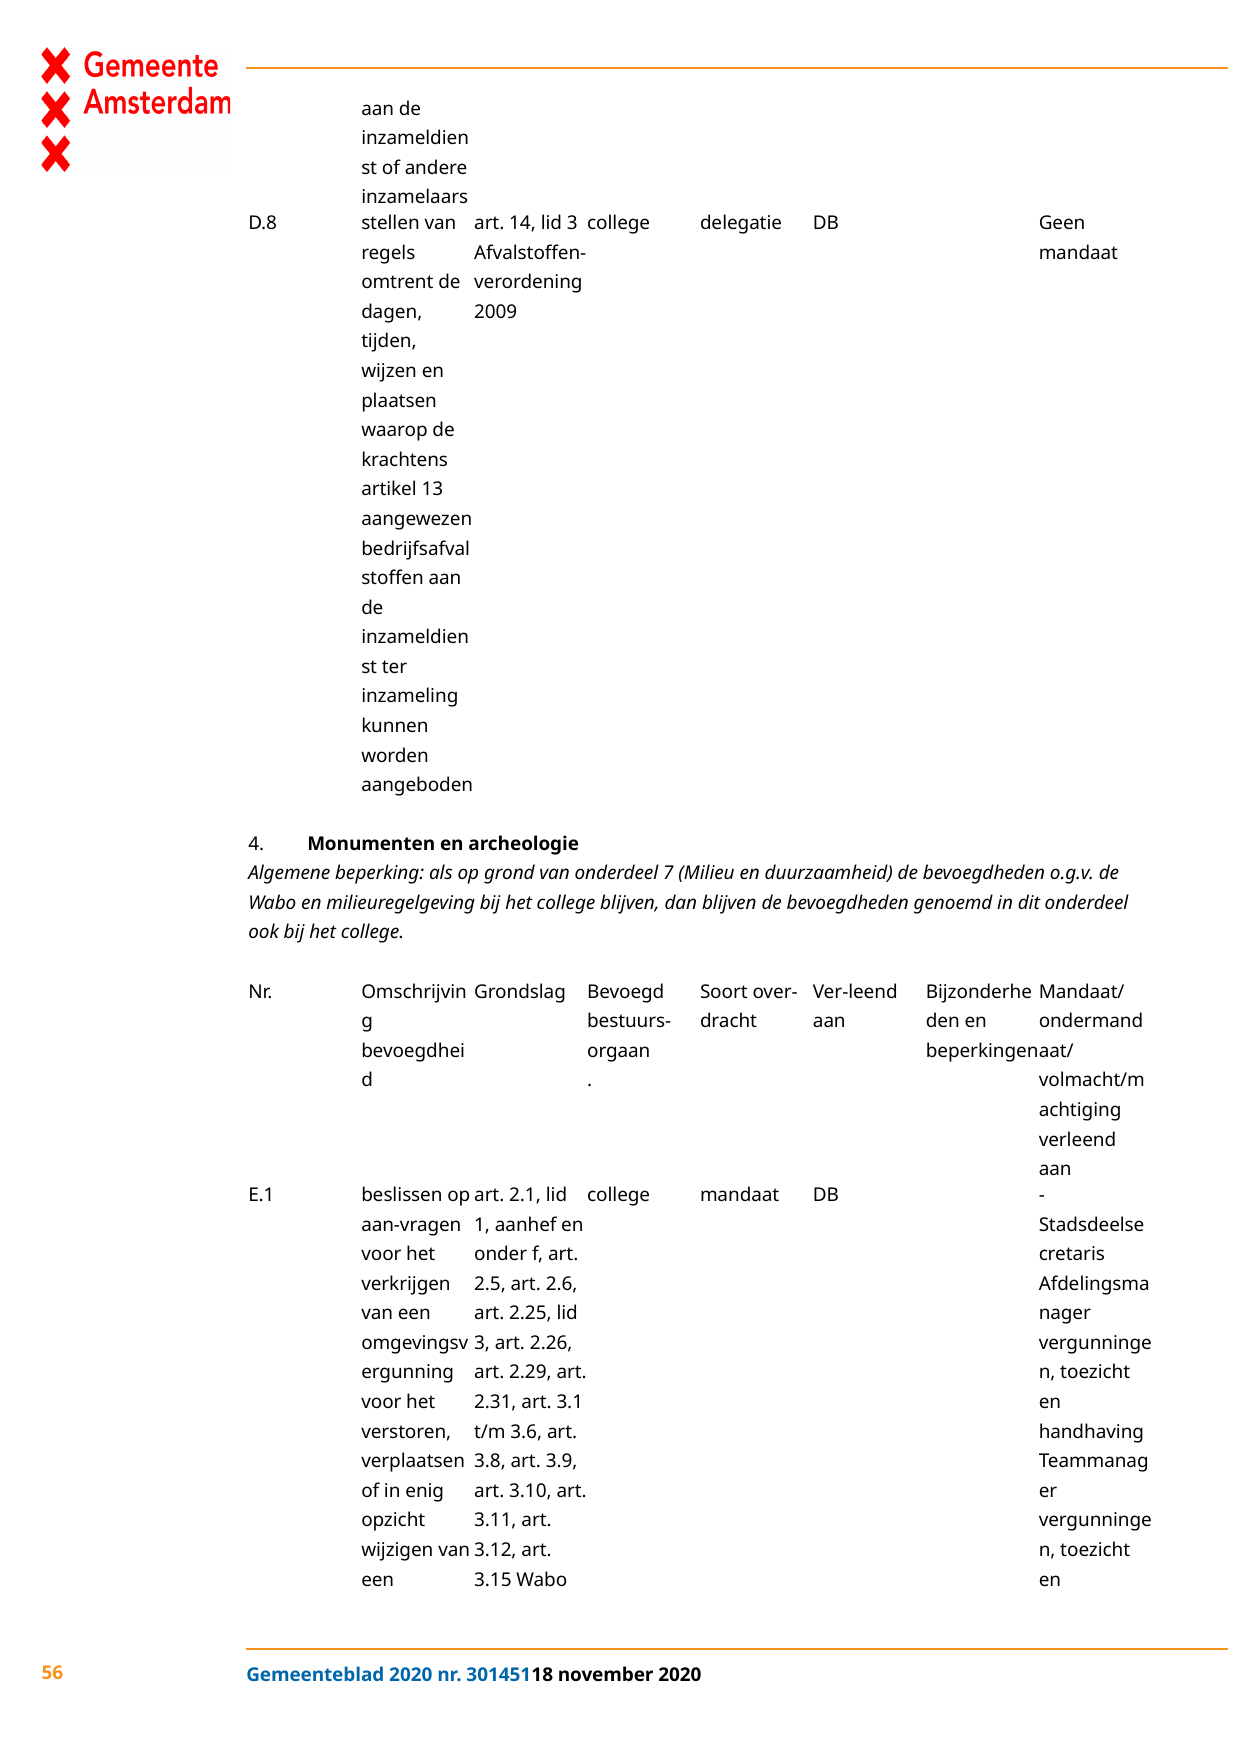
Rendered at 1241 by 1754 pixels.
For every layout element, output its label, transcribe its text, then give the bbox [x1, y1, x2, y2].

table_header Soort over-dracht [700, 978, 813, 1181]
list Monumenten en archeologie [248, 830, 1152, 856]
table_cell [926, 1181, 1038, 1591]
table_cell stellen van regels omtrent de dagen, tijden, wijzen en plaatsen waarop de krachtens artikel 13 aangewezen bedrijfsafvalstoffen aan de inzameldienst ter inzameling kunnen worden aangeboden [361, 209, 474, 797]
table_cell aan de inzameldienst of andere inzamelaars [361, 95, 474, 209]
picture [41, 47, 231, 172]
table_cell delegatie [700, 209, 813, 797]
table_cell Geen mandaat [1039, 209, 1152, 797]
table_cell [926, 209, 1038, 797]
table_header Nr. [248, 978, 361, 1181]
table_header Mandaat/ondermandaat/ volmacht/machtiging verleend aan [1039, 978, 1152, 1181]
table_header Bevoegd bestuurs-orgaan . [587, 978, 700, 1181]
table_cell [926, 95, 1038, 209]
table_cell [587, 95, 700, 209]
table_cell beslissen op aan-vragen voor het verkrijgen van een omgevingsvergunning voor het verstoren, verplaatsen of in enig opzicht wijzigen van een [361, 1181, 474, 1591]
table_header Ver-leend aan [813, 978, 926, 1181]
table_cell [1039, 95, 1152, 209]
table_cell college [587, 1181, 700, 1591]
table_cell [474, 95, 587, 209]
table_cell art. 2.1, lid 1, aanhef en onder f, art. 2.5, art. 2.6, art. 2.25, lid 3, art. 2.26, art. 2.29, art. 2.31, art. 3.1 t/m 3.6, art. 3.8, art. 3.9, art. 3.10, art. 3.11, art. 3.12, art. 3.15 Wabo [474, 1181, 587, 1591]
text Algemene beperking: als op grond van onderdeel 7 (Milieu en duurzaamheid) de bevoegdheden o.g.v. de Wabo en milieuregelgeving bij het college blijven, dan blijven de bevoegdheden genoemd in dit onderdeel ook bij het college. [248, 859, 1152, 944]
table_cell DB [813, 1181, 926, 1591]
table_header Bijzonderheden en beperkingen [926, 978, 1038, 1181]
table_cell E.1 [248, 1181, 361, 1591]
table_cell [700, 95, 813, 209]
table_cell [248, 95, 361, 209]
table_cell [813, 95, 926, 209]
table_cell - Stadsdeelsecretaris Afdelingsmanager vergunningen, toezicht en handhaving Teammanager vergunningen, toezicht en [1039, 1181, 1152, 1591]
table_header Grondslag [474, 978, 587, 1181]
table_cell art. 14, lid 3 Afvalstoffen-verordening 2009 [474, 209, 587, 797]
table_cell DB [813, 209, 926, 797]
table_cell mandaat [700, 1181, 813, 1591]
table_cell D.8 [248, 209, 361, 797]
table_cell college [587, 209, 700, 797]
table_header Omschrijving bevoegdheid [361, 978, 474, 1181]
